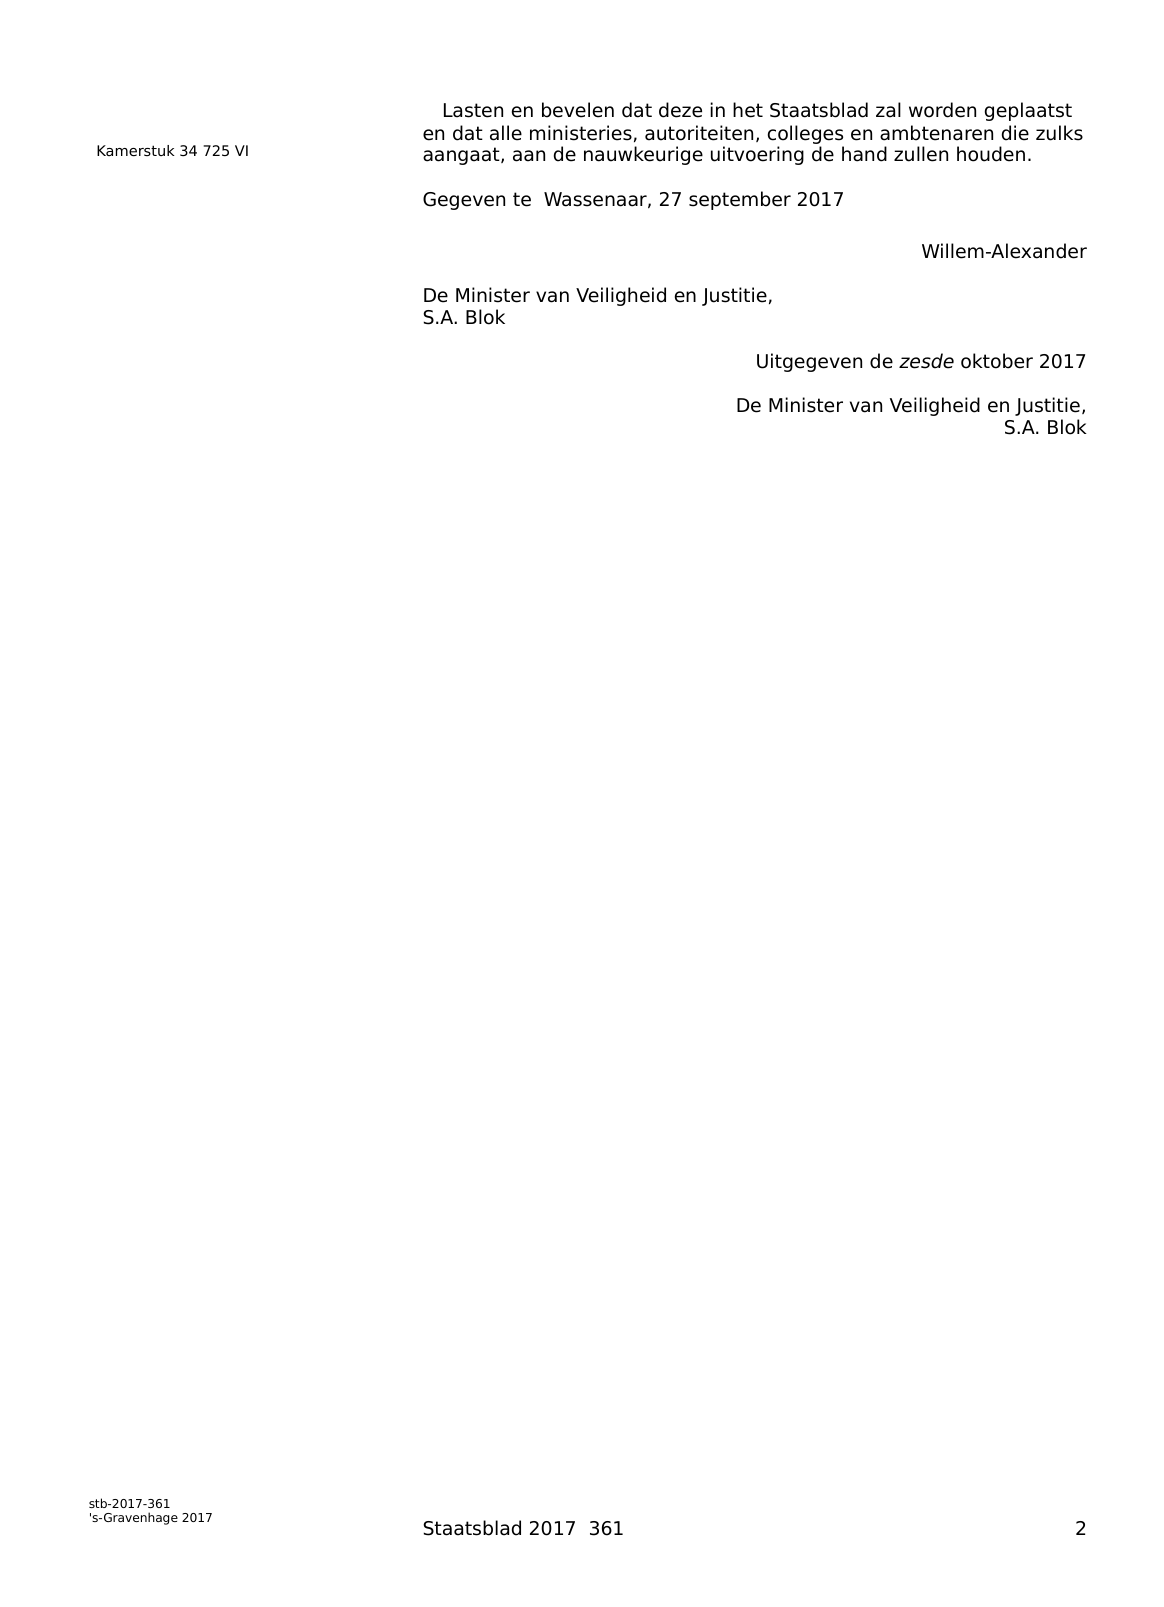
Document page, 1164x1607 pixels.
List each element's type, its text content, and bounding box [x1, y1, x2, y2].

text stb-2017-361 [88, 1497, 323, 1511]
text Kamerstuk 34 725 VI [77, 143, 396, 160]
text 's-Gravenhage 2017 [88, 1511, 323, 1525]
text De Minister van Veiligheid en Justitie, S.A. Blok [422, 395, 1087, 439]
text De Minister van Veiligheid en Justitie, S.A. Blok [422, 285, 1087, 329]
text Lasten en bevelen dat deze in het Staatsblad zal worden geplaatst en dat alle ministeries, autoriteiten, colleges en ambtenaren die zulks aangaat, aan de nauwkeurige uitvoering de hand zullen houden. [422, 100, 1087, 166]
text Uitgegeven de zesde oktober 2017 [422, 351, 1087, 373]
text Willem-Alexander [422, 241, 1087, 262]
text Gegeven te Wassenaar, 27 september 2017 [422, 188, 1087, 211]
